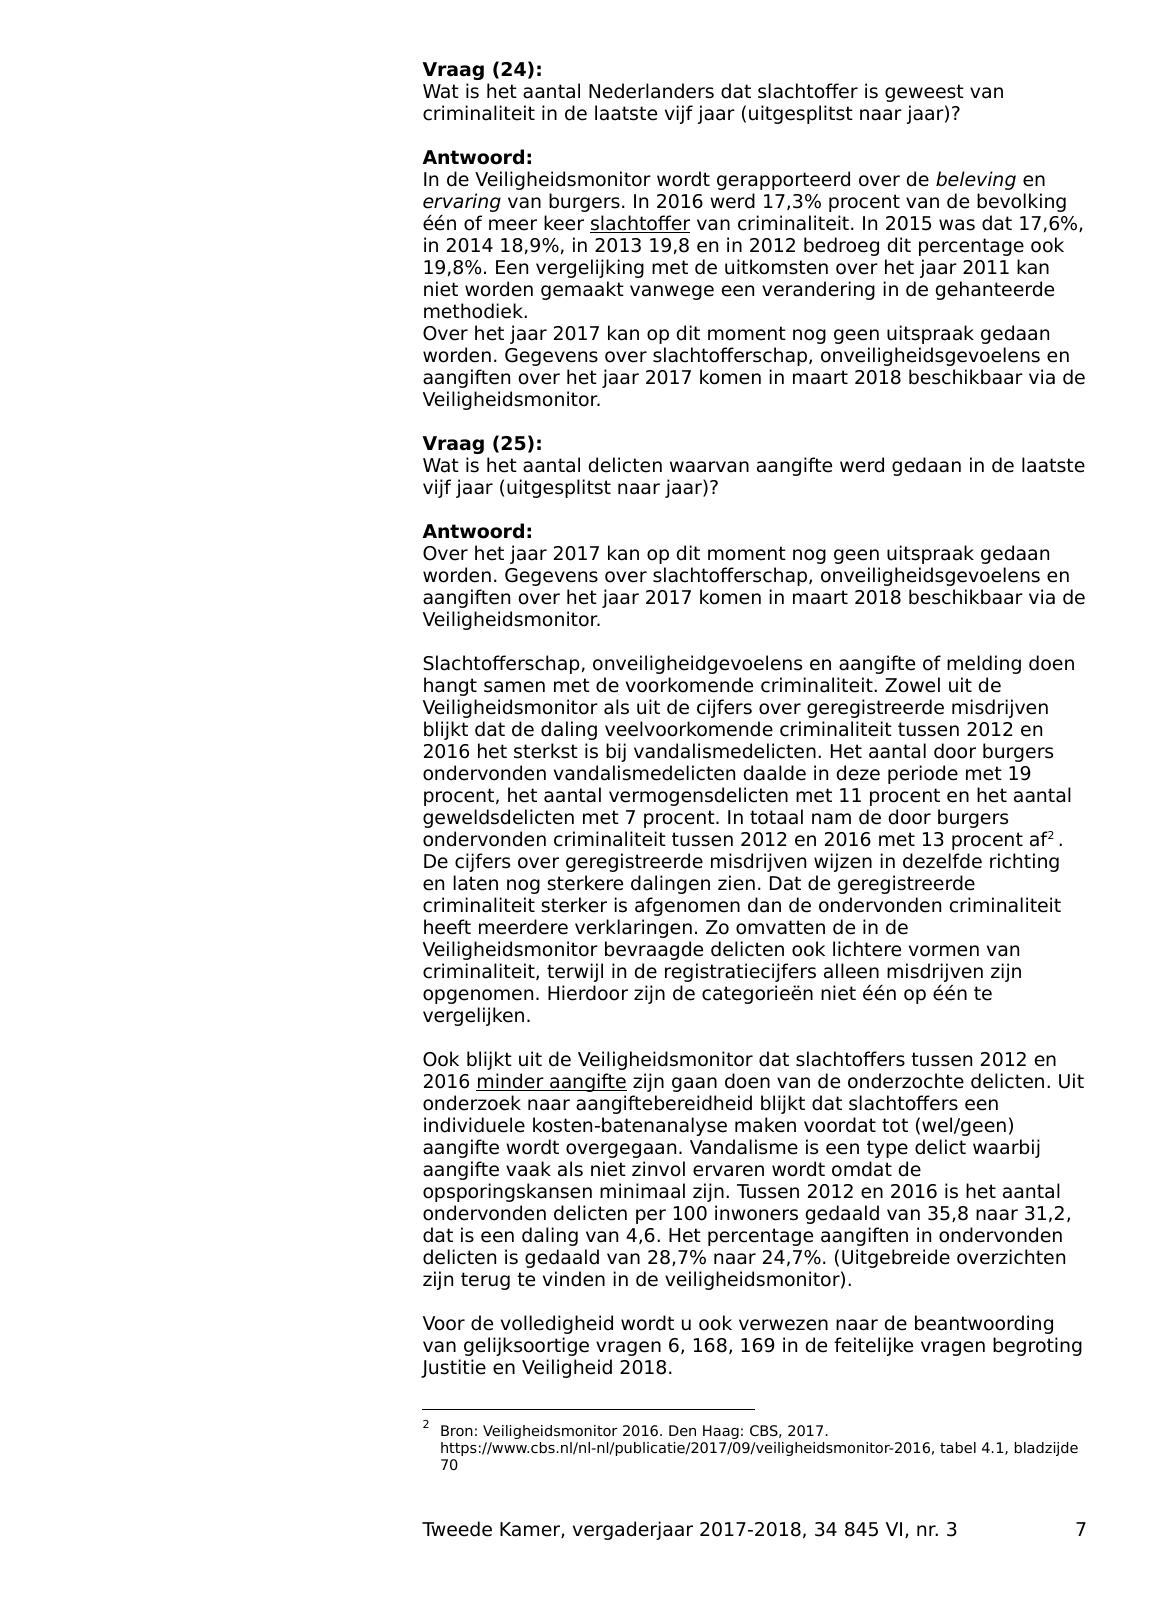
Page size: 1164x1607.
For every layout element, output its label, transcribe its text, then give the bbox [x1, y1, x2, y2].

text Bron: Veiligheidsmonitor 2016. Den Haag: CBS, 2017. https://www.cbs.nl/nl-nl/publicatie/2017/09/veiligheidsmonitor-2016, tabel 4.1, bladzijde 70 [422, 1418, 1087, 1474]
text In de Veiligheidsmonitor wordt gerapporteerd over de beleving en ervaring van burgers. In 2016 werd 17,3% procent van de bevolking één of meer keer slachtoffer van criminaliteit. In 2015 was dat 17,6%, in 2014 18,9%, in 2013 19,8 en in 2012 bedroeg dit percentage ook 19,8%. Een vergelijking met de uitkomsten over het jaar 2011 kan niet worden gemaakt vanwege een verandering in de gehanteerde methodiek. [422, 169, 1087, 323]
text Vraag (24): [422, 59, 1087, 81]
text Voor de volledigheid wordt u ook verwezen naar de beantwoording van gelijksoortige vragen 6, 168, 169 in de feitelijke vragen begroting Justitie en Veiligheid 2018. [422, 1313, 1087, 1379]
text Antwoord: [422, 147, 1087, 169]
text Ook blijkt uit de Veiligheidsmonitor dat slachtoffers tussen 2012 en 2016 minder aangifte zijn gaan doen van de onderzochte delicten. Uit onderzoek naar aangiftebereidheid blijkt dat slachtoffers een individuele kosten-batenanalyse maken voordat tot (wel/geen) aangifte wordt overgegaan. Vandalisme is een type delict waarbij aangifte vaak als niet zinvol ervaren wordt omdat de opsporingskansen minimaal zijn. Tussen 2012 en 2016 is het aantal ondervonden delicten per 100 inwoners gedaald van 35,8 naar 31,2, dat is een daling van 4,6. Het percentage aangiften in ondervonden delicten is gedaald van 28,7% naar 24,7%. (Uitgebreide overzichten zijn terug te vinden in de veiligheidsmonitor). [422, 1049, 1087, 1291]
text Slachtofferschap, onveiligheidgevoelens en aangifte of melding doen hangt samen met de voorkomende criminaliteit. Zowel uit de Veiligheidsmonitor als uit de cijfers over geregistreerde misdrijven blijkt dat de daling veelvoorkomende criminaliteit tussen 2012 en 2016 het sterkst is bij vandalismedelicten. Het aantal door burgers ondervonden vandalismedelicten daalde in deze periode met 19 procent, het aantal vermogensdelicten met 11 procent en het aantal geweldsdelicten met 7 procent. In totaal nam de door burgers ondervonden criminaliteit tussen 2012 en 2016 met 13 procent af. De cijfers over geregistreerde misdrijven wijzen in dezelfde richting en laten nog sterkere dalingen zien. Dat de geregistreerde criminaliteit sterker is afgenomen dan de ondervonden criminaliteit heeft meerdere verklaringen. Zo omvatten de in de Veiligheidsmonitor bevraagde delicten ook lichtere vormen van criminaliteit, terwijl in de registratiecijfers alleen misdrijven zijn opgenomen. Hierdoor zijn de categorieën niet één op één te vergelijken. [422, 653, 1087, 1027]
text Over het jaar 2017 kan op dit moment nog geen uitspraak gedaan worden. Gegevens over slachtofferschap, onveiligheidsgevoelens en aangiften over het jaar 2017 komen in maart 2018 beschikbaar via de Veiligheidsmonitor. [422, 323, 1087, 411]
text Over het jaar 2017 kan op dit moment nog geen uitspraak gedaan worden. Gegevens over slachtofferschap, onveiligheidsgevoelens en aangiften over het jaar 2017 komen in maart 2018 beschikbaar via de Veiligheidsmonitor. [422, 543, 1087, 631]
text Wat is het aantal delicten waarvan aangifte werd gedaan in de laatste vijf jaar (uitgesplitst naar jaar)? [422, 455, 1087, 499]
text Wat is het aantal Nederlanders dat slachtoffer is geweest van criminaliteit in de laatste vijf jaar (uitgesplitst naar jaar)? [422, 81, 1087, 125]
text Vraag (25): [422, 433, 1087, 455]
text Antwoord: [422, 521, 1087, 543]
